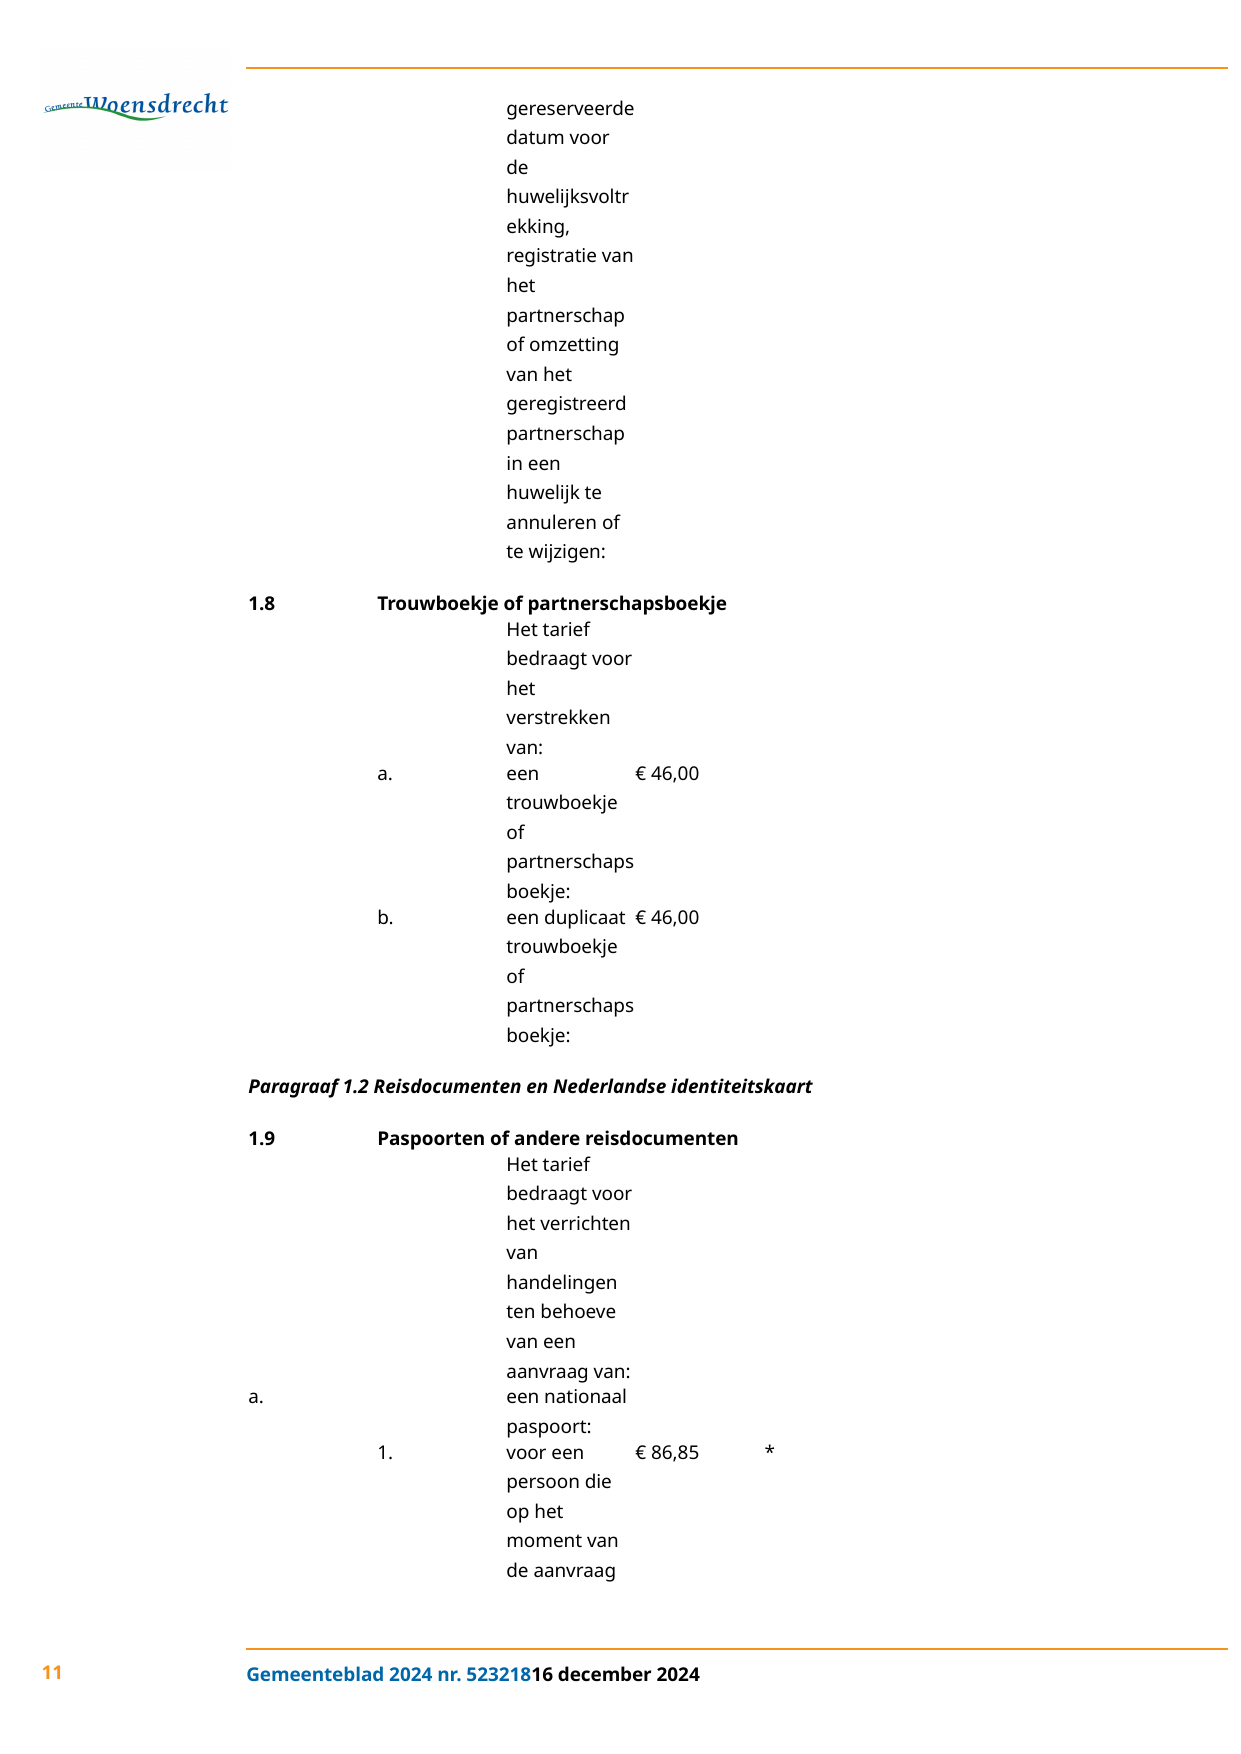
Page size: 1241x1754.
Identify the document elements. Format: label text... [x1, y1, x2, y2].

table_cell [377, 1151, 506, 1384]
table_cell [506, 1099, 635, 1125]
table_cell een duplicaat trouwboekje of partnerschapsboekje: [506, 904, 635, 1048]
table_cell Het tarief bedraagt voor het verstrekken van: [506, 616, 635, 760]
table_cell voor een persoon die op het moment van de aanvraag [506, 1439, 635, 1583]
table_cell [764, 616, 1022, 760]
picture [41, 47, 231, 172]
table_cell [1023, 1384, 1152, 1439]
table_cell * [764, 1439, 1022, 1583]
table_cell [635, 564, 764, 590]
table_cell Paragraaf 1.2 Reisdocumenten en Nederlandse identiteitskaart [248, 1074, 893, 1099]
table_cell [764, 1384, 1022, 1439]
table_cell [635, 1099, 764, 1125]
table_cell [248, 760, 377, 904]
table_cell [1023, 1099, 1152, 1125]
table_cell [377, 1048, 506, 1074]
table_cell [248, 1151, 377, 1384]
table_cell [1023, 760, 1152, 904]
table_cell een trouwboekje of partnerschapsboekje: [506, 760, 635, 904]
table_cell [248, 1099, 377, 1125]
table_cell [248, 904, 377, 1048]
table_cell [635, 1384, 764, 1439]
table_cell [1023, 1048, 1152, 1074]
table_cell [764, 564, 1022, 590]
table_cell Het tarief bedraagt voor het verrichten van handelingen ten behoeve van een aanvraag van: [506, 1151, 635, 1384]
table_cell 1.9 [248, 1125, 377, 1151]
table_cell [635, 616, 764, 760]
table_cell [248, 616, 377, 760]
table_cell [764, 95, 1022, 564]
table_cell [377, 1384, 506, 1439]
table_cell [506, 564, 635, 590]
table_cell [1023, 1439, 1152, 1583]
table_cell [894, 1125, 1152, 1151]
table_cell b. [377, 904, 506, 1048]
table_cell [1023, 95, 1152, 564]
table_cell [764, 904, 1022, 1048]
table_cell [506, 1048, 635, 1074]
table_cell [377, 564, 506, 590]
table_cell € 46,00 [635, 904, 764, 1048]
table_cell [1023, 904, 1152, 1048]
table_cell [1023, 564, 1152, 590]
table_cell [635, 95, 764, 564]
table_cell Paspoorten of andere reisdocumenten [377, 1125, 893, 1151]
table_cell [764, 1151, 1022, 1384]
table_cell € 86,85 [635, 1439, 764, 1583]
table_cell 1.8 [248, 590, 377, 616]
table_cell [248, 1439, 377, 1583]
table_cell [248, 564, 377, 590]
table_cell [635, 1151, 764, 1384]
table_cell [248, 95, 377, 564]
table_cell a. [248, 1384, 377, 1439]
table_cell gereserveerde datum voor de huwelijksvoltrekking, registratie van het partnerschap of omzetting van het geregistreerd partnerschap in een huwelijk te annuleren of te wijzigen: [506, 95, 635, 564]
table_cell Trouwboekje of partnerschapsboekje [377, 590, 893, 616]
table_cell 1. [377, 1439, 506, 1583]
table_cell [894, 590, 1152, 616]
table_cell een nationaal paspoort: [506, 1384, 635, 1439]
table_cell [894, 1074, 1152, 1099]
table_cell [764, 760, 1022, 904]
table_cell [248, 1048, 377, 1074]
table_cell [764, 1048, 1022, 1074]
table_cell € 46,00 [635, 760, 764, 904]
table_cell [377, 616, 506, 760]
table_cell a. [377, 760, 506, 904]
table_cell [764, 1099, 1022, 1125]
table_cell [635, 1048, 764, 1074]
table_cell [377, 1099, 506, 1125]
table_cell [377, 95, 506, 564]
table_cell [1023, 616, 1152, 760]
table_cell [1023, 1151, 1152, 1384]
